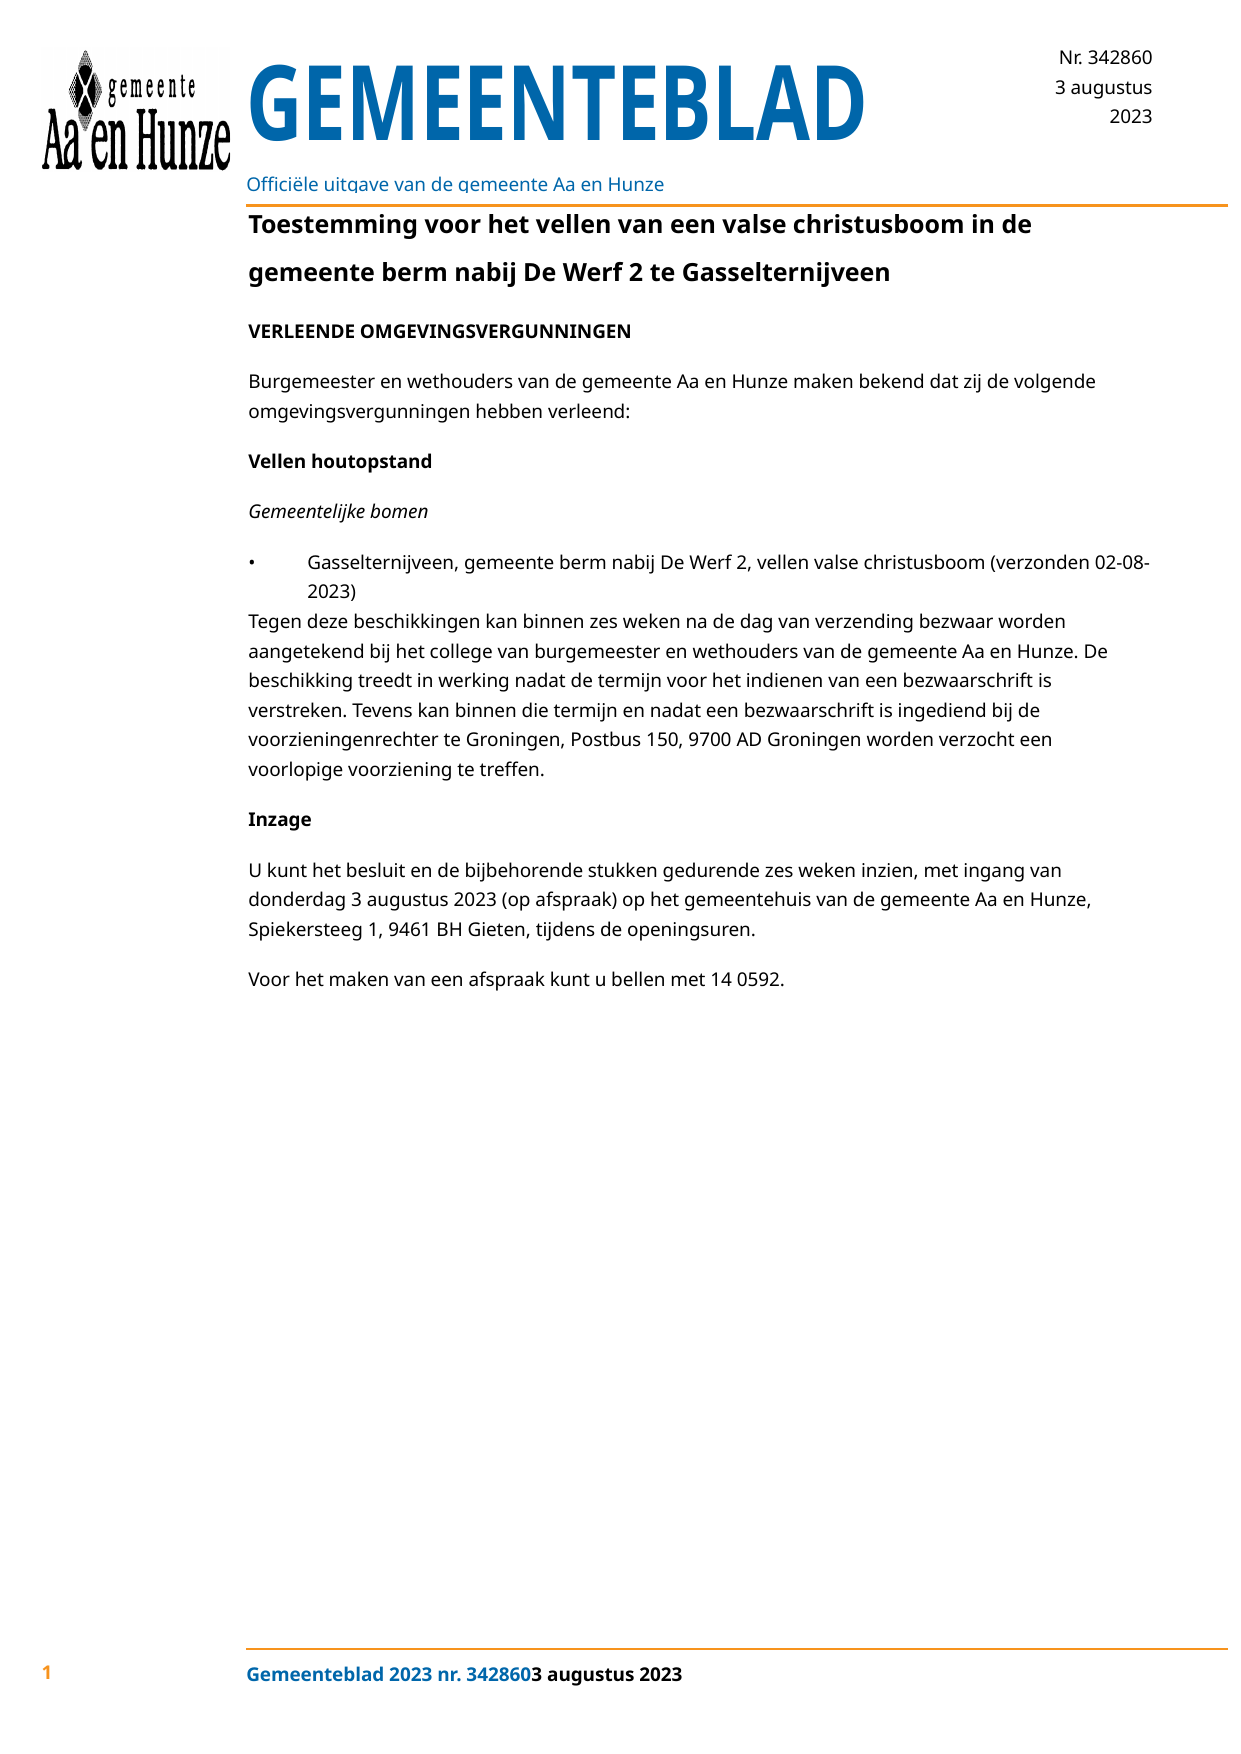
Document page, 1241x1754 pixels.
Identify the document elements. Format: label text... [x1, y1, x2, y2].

text Gemeentelijke bomen [248, 499, 1152, 524]
text Vellen houtopstand [248, 448, 1152, 474]
list Gasselternijveen, gemeente berm nabij De Werf 2, vellen valse christusboom (verzonden 02-08-2023) [248, 549, 1152, 604]
text Toestemming voor het vellen van een valse christusboom in de gemeente berm nabij De Werf 2 te Gasselternijveen [248, 207, 1152, 288]
picture [41, 47, 231, 172]
text Tegen deze beschikkingen kan binnen zes weken na de dag van verzending bezwaar worden aangetekend bij het college van burgemeester en wethouders van de gemeente Aa en Hunze. De beschikking treedt in werking nadat de termijn voor het indienen van een bezwaarschrift is verstreken. Tevens kan binnen die termijn en nadat een bezwaarschrift is ingediend bij de voorzieningenrechter te Groningen, Postbus 150, 9700 AD Groningen worden verzocht een voorlopige voorziening te treffen. [248, 608, 1152, 782]
text Burgemeester en wethouders van de gemeente Aa en Hunze maken bekend dat zij de volgende omgevingsvergunningen hebben verleend: [248, 368, 1152, 424]
text Voor het maken van een afspraak kunt u bellen met 14 0592. [248, 967, 1152, 992]
text U kunt het besluit en de bijbehorende stukken gedurende zes weken inzien, met ingang van donderdag 3 augustus 2023 (op afspraak) op het gemeentehuis van de gemeente Aa en Hunze, Spiekersteeg 1, 9461 BH Gieten, tijdens de openingsuren. [248, 857, 1152, 942]
text VERLEENDE OMGEVINGSVERGUNNINGEN [248, 318, 1152, 344]
text Inzage [248, 807, 1152, 832]
